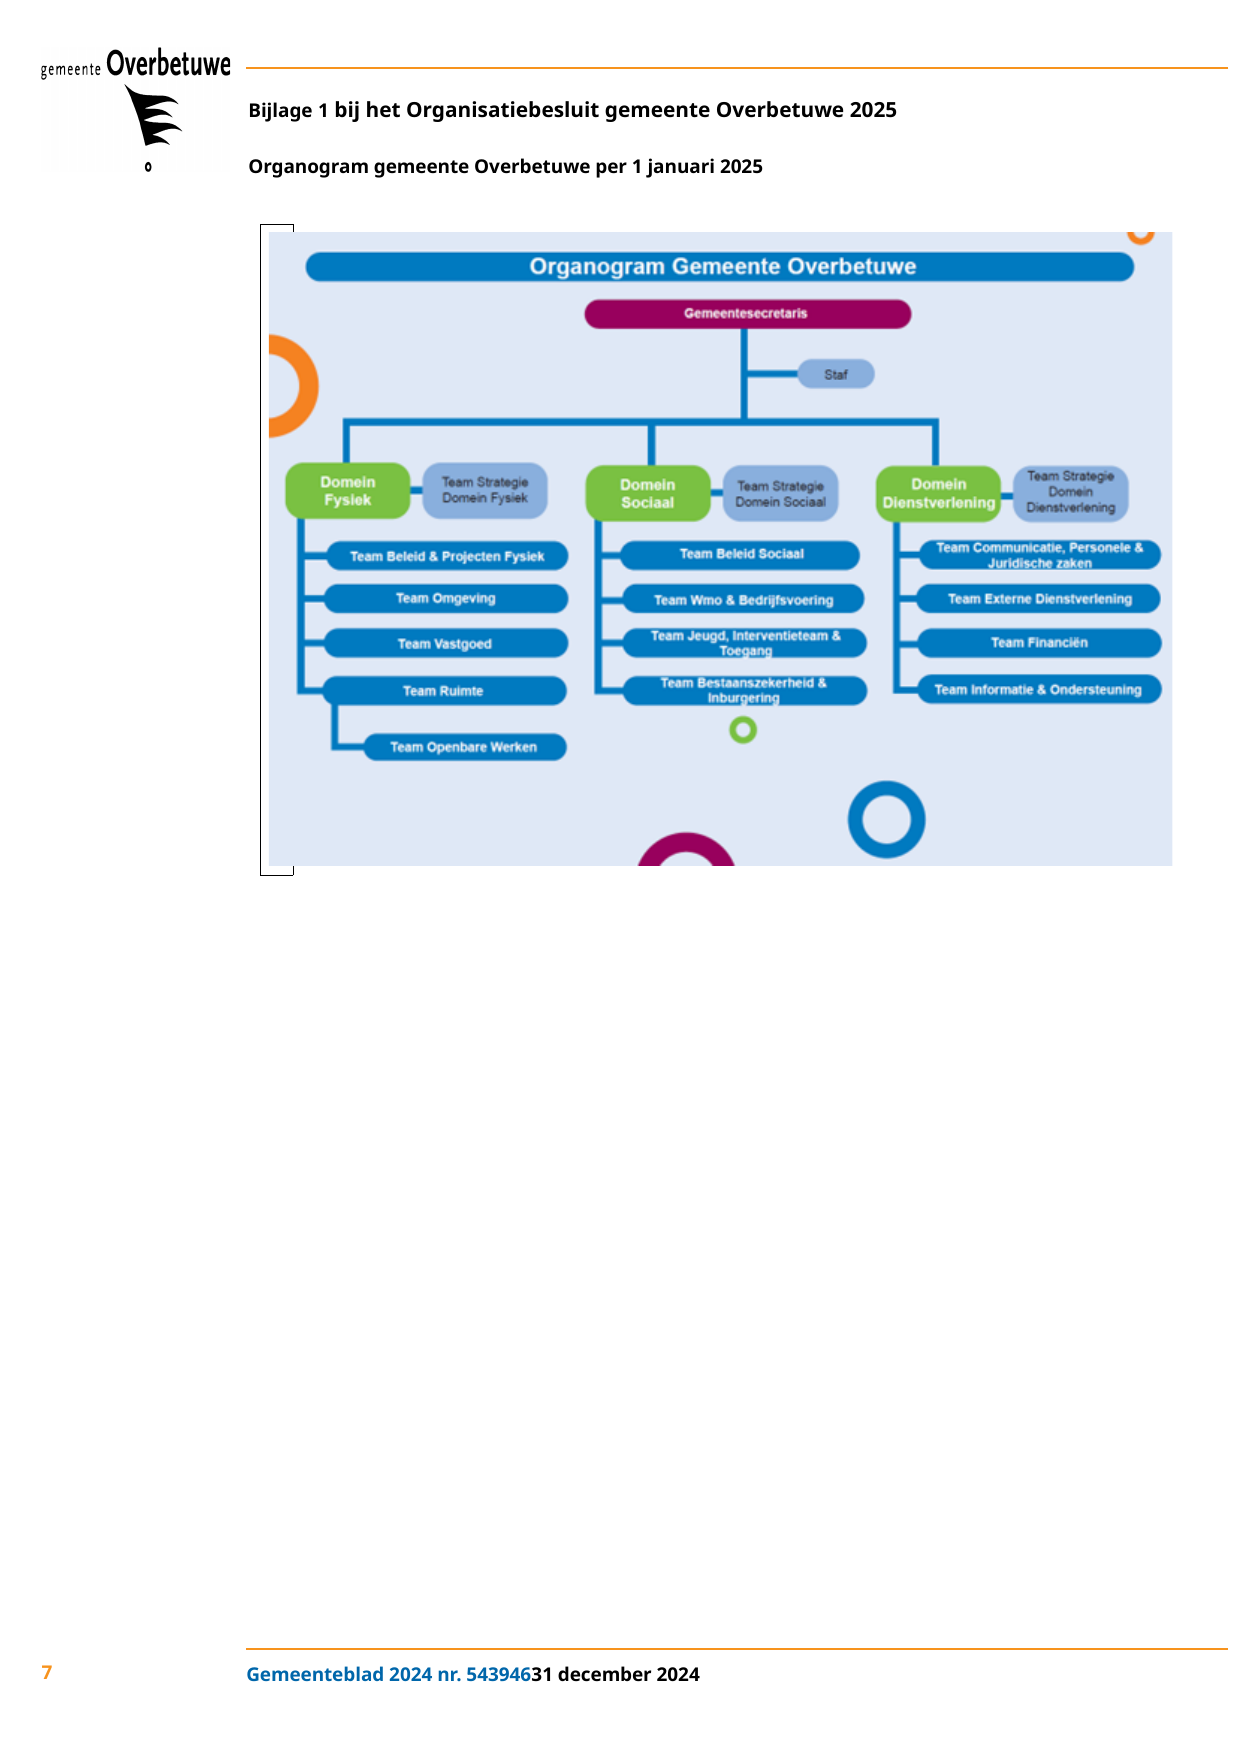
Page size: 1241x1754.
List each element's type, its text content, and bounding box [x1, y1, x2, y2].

text Bijlage 1 bij het Organisatiebesluit gemeente Overbetuwe 2025 [248, 95, 1152, 123]
text Organogram gemeente Overbetuwe per 1 januari 2025 [248, 153, 1152, 179]
picture [41, 47, 231, 172]
picture [268, 232, 1173, 866]
